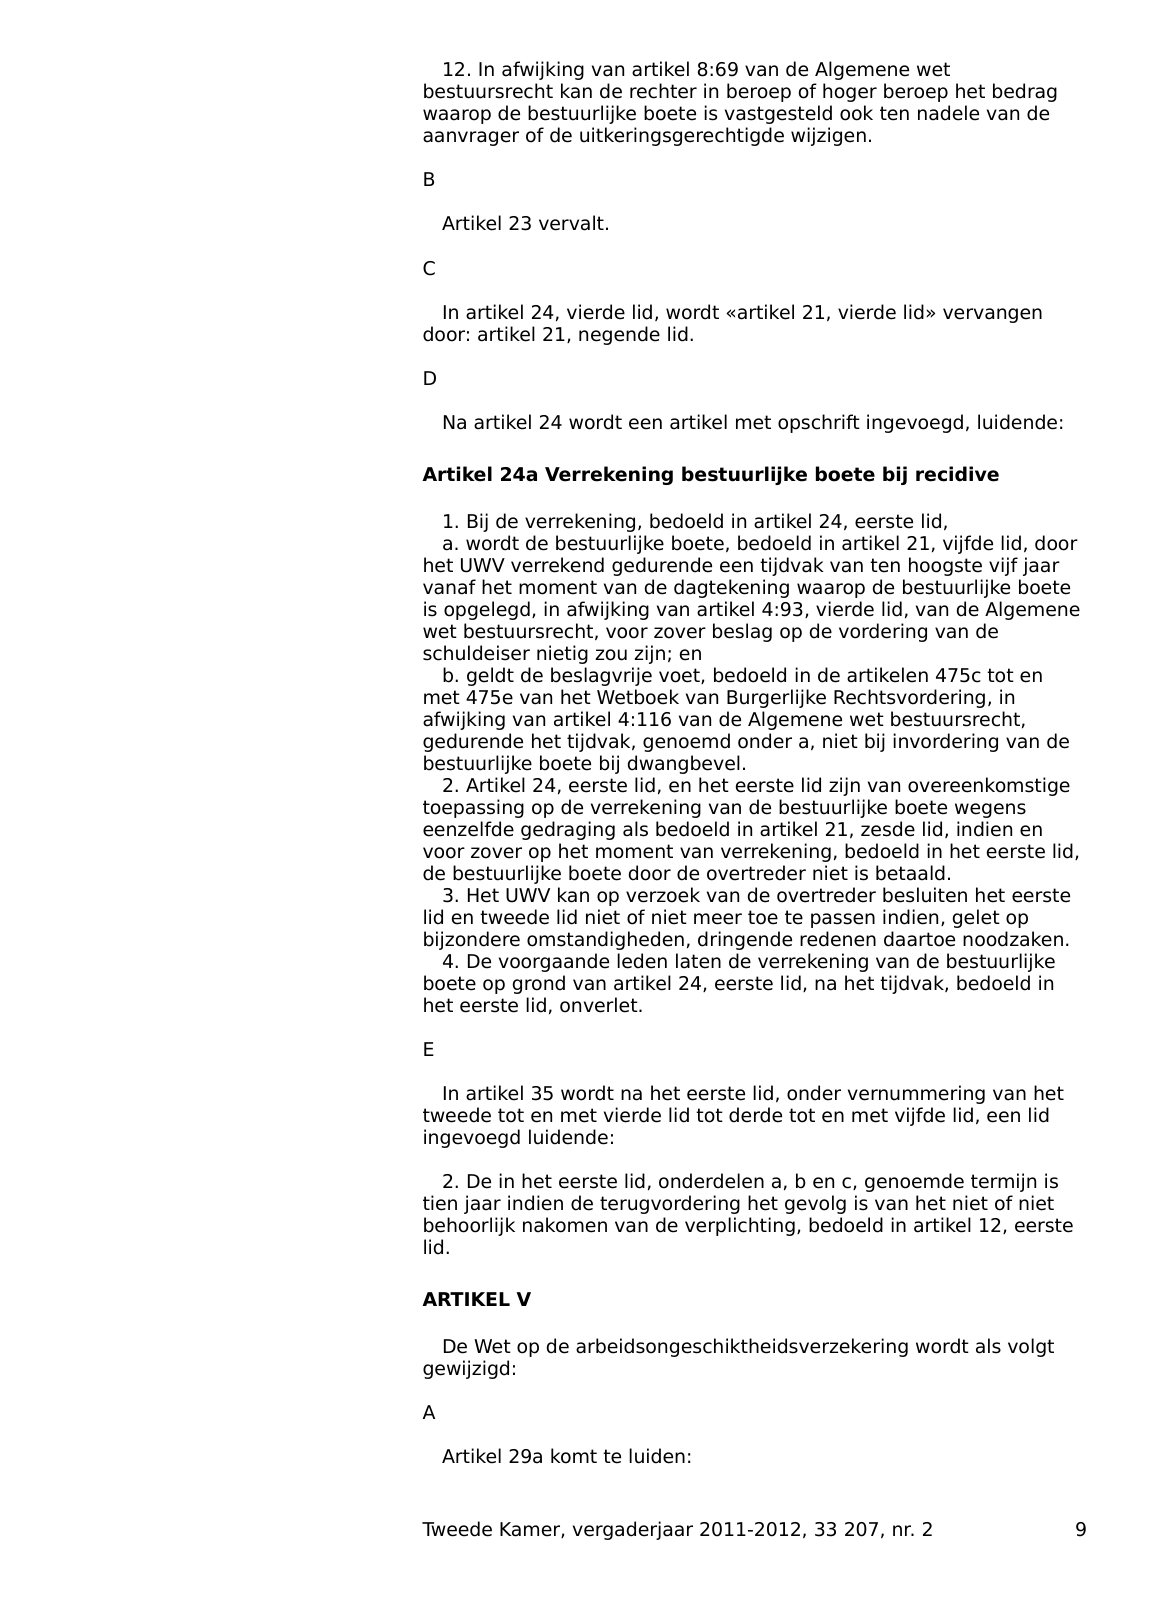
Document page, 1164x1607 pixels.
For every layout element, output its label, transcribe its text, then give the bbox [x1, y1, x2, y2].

text B [422, 169, 1087, 191]
subtitle ARTIKEL V [422, 1289, 1087, 1311]
text 2. Artikel 24, eerste lid, en het eerste lid zijn van overeenkomstige toepassing op de verrekening van de bestuurlijke boete wegens eenzelfde gedraging als bedoeld in artikel 21, zesde lid, indien en voor zover op het moment van verrekening, bedoeld in het eerste lid, de bestuurlijke boete door de overtreder niet is betaald. [422, 775, 1087, 884]
text E [422, 1039, 1087, 1061]
text a. wordt de bestuurlijke boete, bedoeld in artikel 21, vijfde lid, door het UWV verrekend gedurende een tijdvak van ten hoogste vijf jaar vanaf het moment van de dagtekening waarop de bestuurlijke boete is opgelegd, in afwijking van artikel 4:93, vierde lid, van de Algemene wet bestuursrecht, voor zover beslag op de vordering van de schuldeiser nietig zou zijn; en [422, 533, 1087, 665]
text D [422, 368, 1087, 390]
text 3. Het UWV kan op verzoek van de overtreder besluiten het eerste lid en tweede lid niet of niet meer toe te passen indien, gelet op bijzondere omstandigheden, dringende redenen daartoe noodzaken. [422, 884, 1087, 951]
text 1. Bij de verrekening, bedoeld in artikel 24, eerste lid, [422, 511, 1087, 533]
text In artikel 35 wordt na het eerste lid, onder vernummering van het tweede tot en met vierde lid tot derde tot en met vijfde lid, een lid ingevoegd luidende: [422, 1083, 1087, 1149]
text 4. De voorgaande leden laten de verrekening van de bestuurlijke boete op grond van artikel 24, eerste lid, na het tijdvak, bedoeld in het eerste lid, onverlet. [422, 951, 1087, 1016]
text De Wet op de arbeidsongeschiktheidsverzekering wordt als volgt gewijzigd: [422, 1336, 1087, 1380]
text C [422, 257, 1087, 279]
text b. geldt de beslagvrije voet, bedoeld in de artikelen 475c tot en met 475e van het Wetboek van Burgerlijke Rechtsvordering, in afwijking van artikel 4:116 van de Algemene wet bestuursrecht, gedurende het tijdvak, genoemd onder a, niet bij invordering van de bestuurlijke boete bij dwangbevel. [422, 665, 1087, 775]
text Artikel 23 vervalt. [422, 213, 1087, 235]
text Na artikel 24 wordt een artikel met opschrift ingevoegd, luidende: [422, 412, 1087, 434]
text 12. In afwijking van artikel 8:69 van de Algemene wet bestuursrecht kan de rechter in beroep of hoger beroep het bedrag waarop de bestuurlijke boete is vastgesteld ook ten nadele van de aanvrager of de uitkeringsgerechtigde wijzigen. [422, 59, 1087, 147]
text A [422, 1402, 1087, 1424]
text Artikel 29a komt te luiden: [422, 1446, 1087, 1468]
text 2. De in het eerste lid, onderdelen a, b en c, genoemde termijn is tien jaar indien de terugvordering het gevolg is van het niet of niet behoorlijk nakomen van de verplichting, bedoeld in artikel 12, eerste lid. [422, 1171, 1087, 1259]
subtitle Artikel 24a Verrekening bestuurlijke boete bij recidive [422, 464, 1087, 486]
text In artikel 24, vierde lid, wordt «artikel 21, vierde lid» vervangen door: artikel 21, negende lid. [422, 302, 1087, 346]
